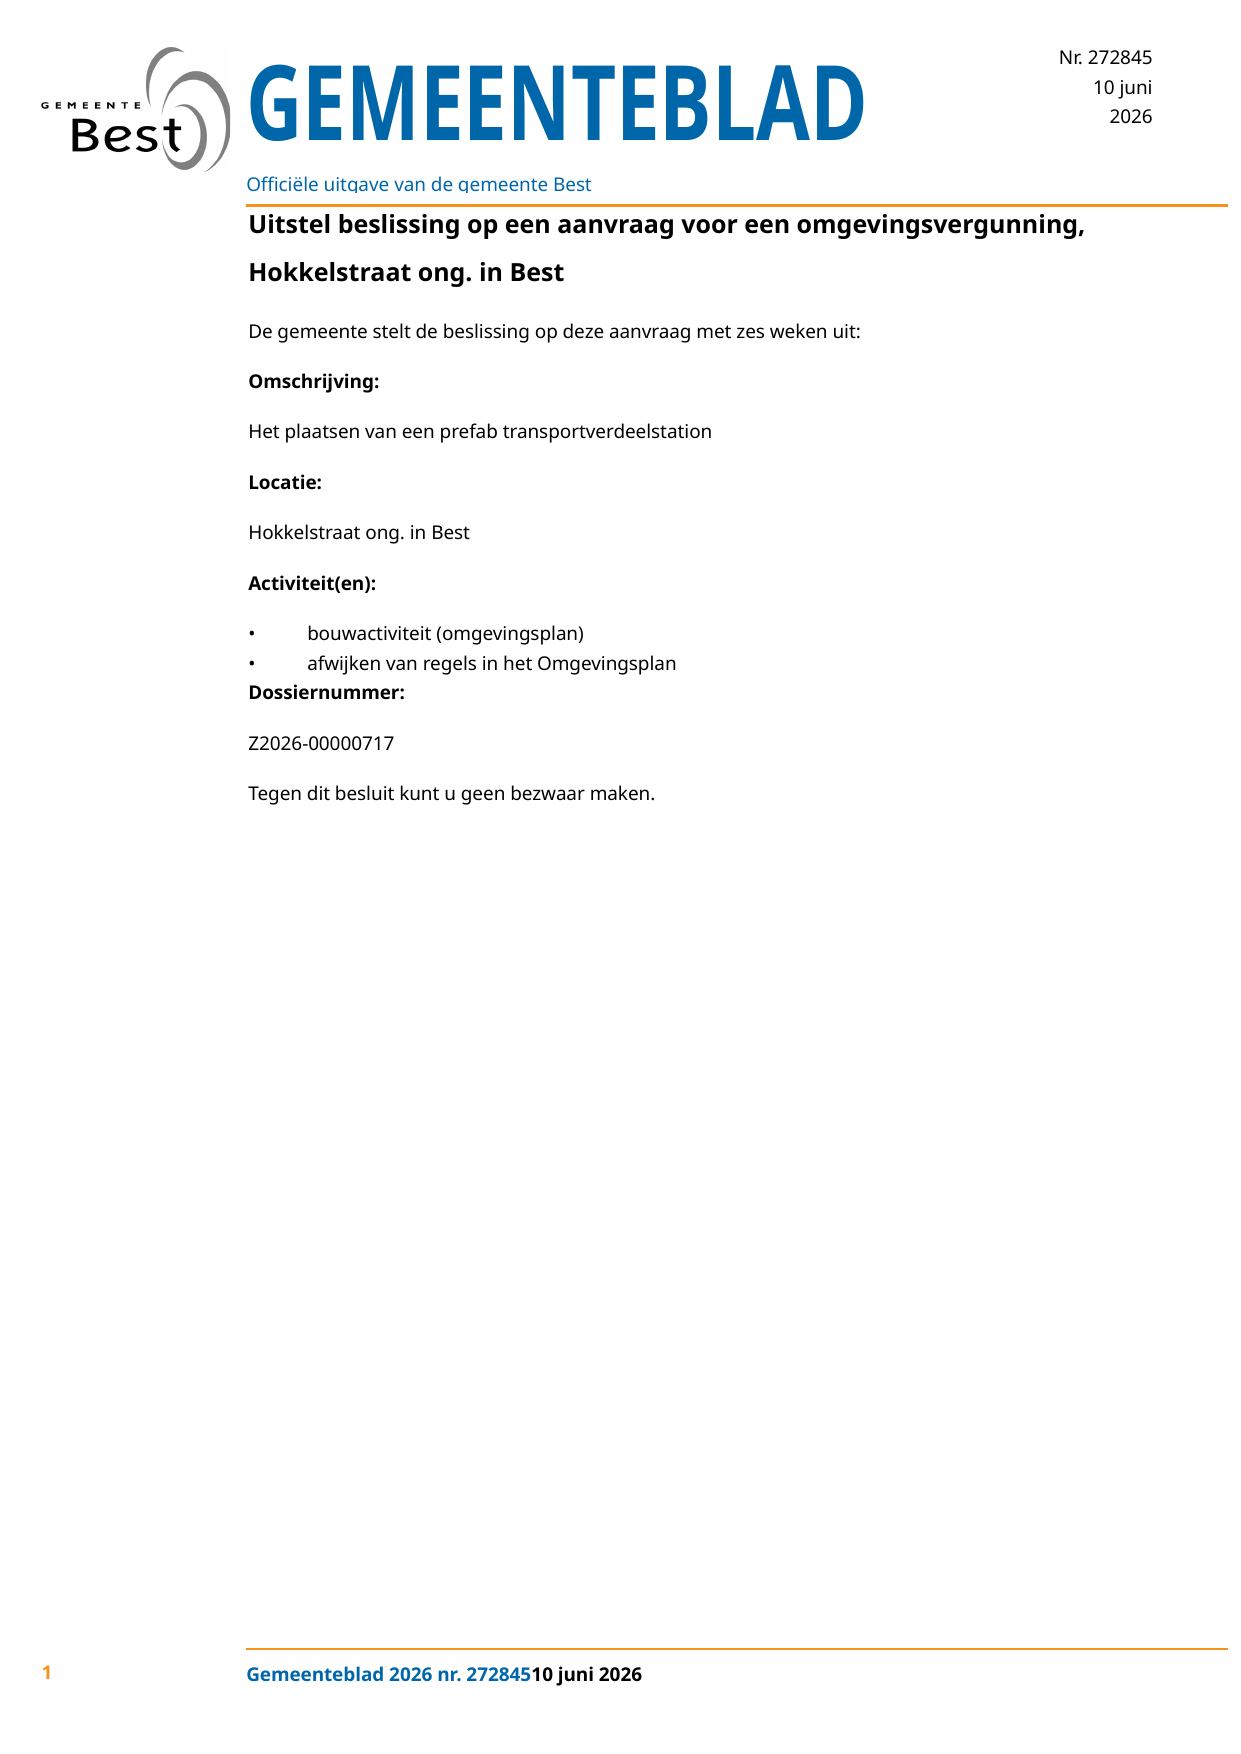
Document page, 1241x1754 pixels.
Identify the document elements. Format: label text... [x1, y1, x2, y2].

text De gemeente stelt de beslissing op deze aanvraag met zes weken uit: [248, 318, 1152, 344]
text Z2026-00000717 [248, 730, 1152, 756]
text Hokkelstraat ong. in Best [248, 519, 1152, 545]
picture [41, 47, 231, 172]
list afwijken van regels in het Omgevingsplan [248, 650, 1152, 676]
text Omschrijving: [248, 368, 1152, 394]
text Uitstel beslissing op een aanvraag voor een omgevingsvergunning, Hokkelstraat ong. in Best [248, 207, 1152, 288]
text Het plaatsen van een prefab transportverdeelstation [248, 419, 1152, 444]
text Dossiernummer: [248, 679, 1152, 705]
text Activiteit(en): [248, 570, 1152, 596]
list bouwactiviteit (omgevingsplan) [248, 620, 1152, 646]
text Locatie: [248, 469, 1152, 495]
text Tegen dit besluit kunt u geen bezwaar maken. [248, 780, 1152, 806]
